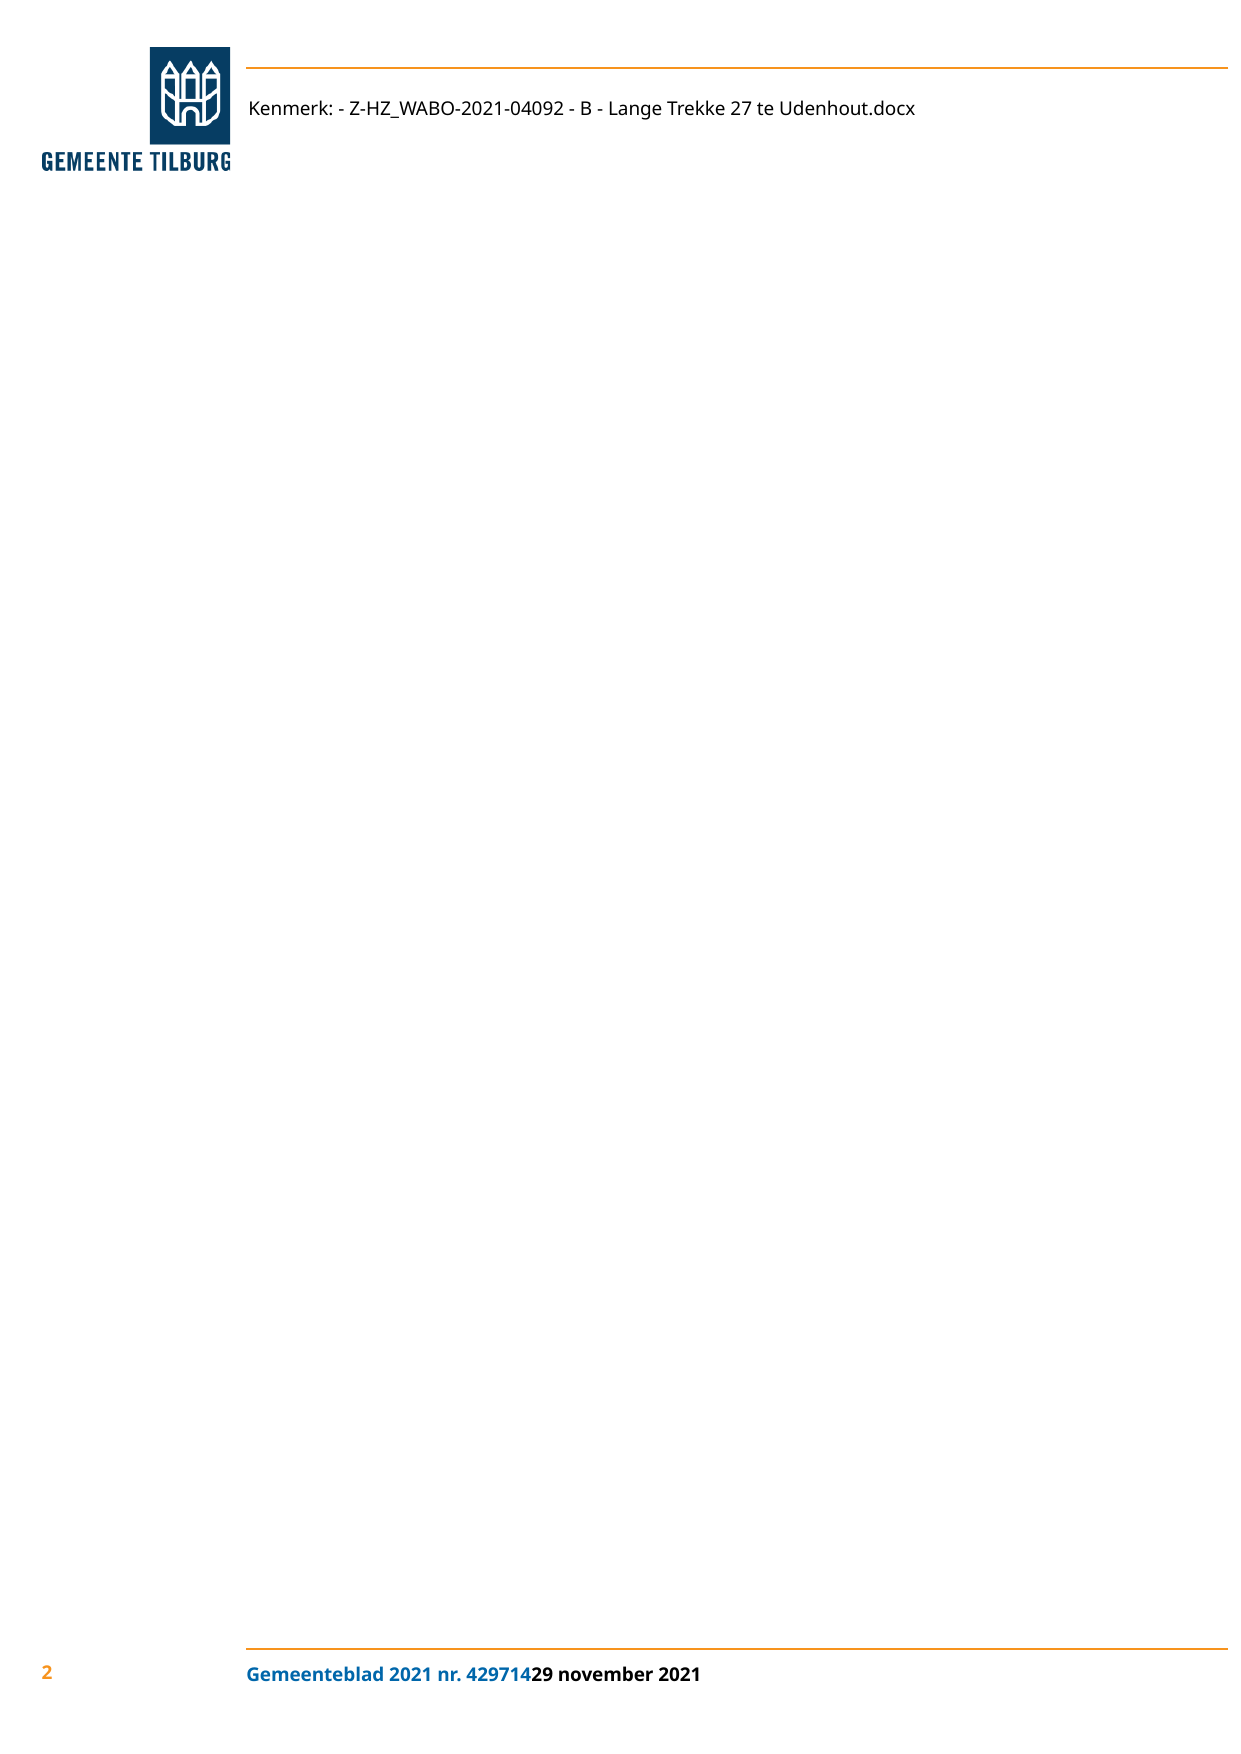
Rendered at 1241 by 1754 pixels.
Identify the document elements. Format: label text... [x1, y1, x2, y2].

picture [41, 47, 231, 172]
text Kenmerk: - Z-HZ_WABO-2021-04092 - B - Lange Trekke 27 te Udenhout.docx [248, 95, 1152, 121]
